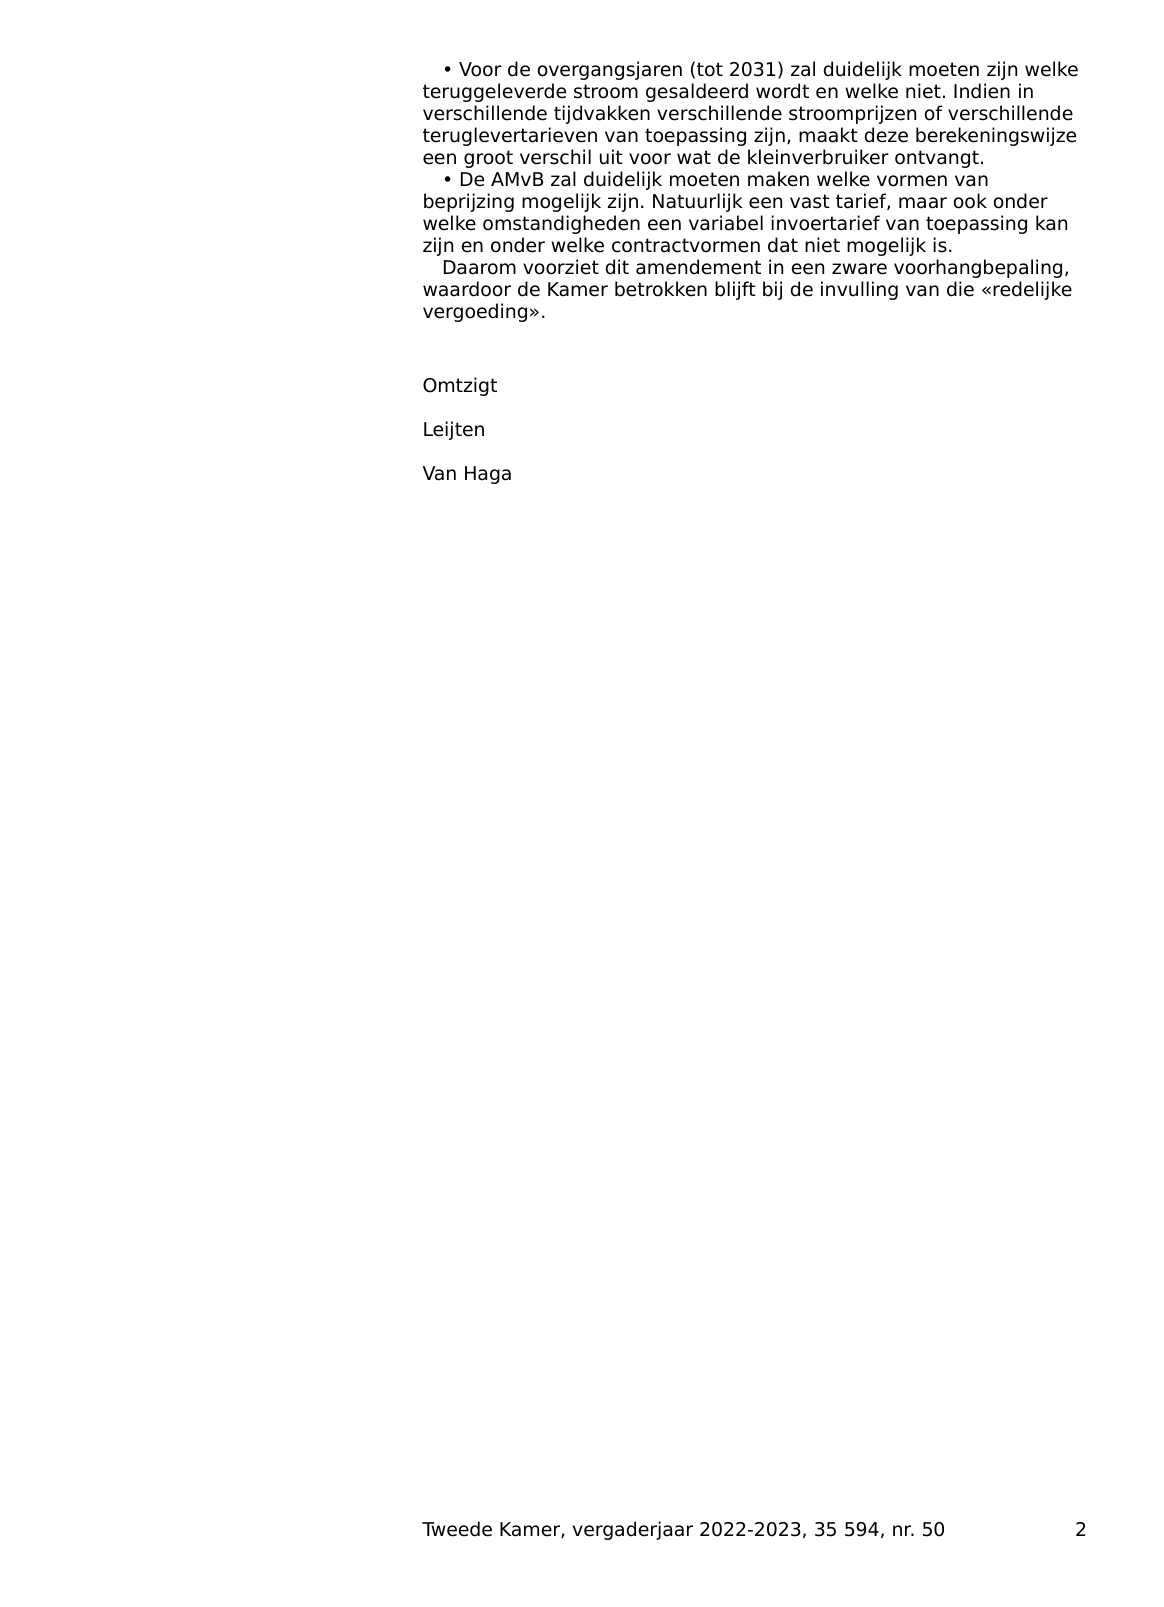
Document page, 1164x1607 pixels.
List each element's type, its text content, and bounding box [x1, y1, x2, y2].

text Daarom voorziet dit amendement in een zware voorhangbepaling, waardoor de Kamer betrokken blijft bij de invulling van die «redelijke vergoeding». [422, 257, 1087, 323]
text • Voor de overgangsjaren (tot 2031) zal duidelijk moeten zijn welke teruggeleverde stroom gesaldeerd wordt en welke niet. Indien in verschillende tijdvakken verschillende stroomprijzen of verschillende teruglevertarieven van toepassing zijn, maakt deze berekeningswijze een groot verschil uit voor wat de kleinverbruiker ontvangt. [422, 59, 1087, 169]
text • De AMvB zal duidelijk moeten maken welke vormen van beprijzing mogelijk zijn. Natuurlijk een vast tarief, maar ook onder welke omstandigheden een variabel invoertarief van toepassing kan zijn en onder welke contractvormen dat niet mogelijk is. [422, 169, 1087, 257]
text Omtzigt Leijten Van Haga [422, 353, 1087, 485]
